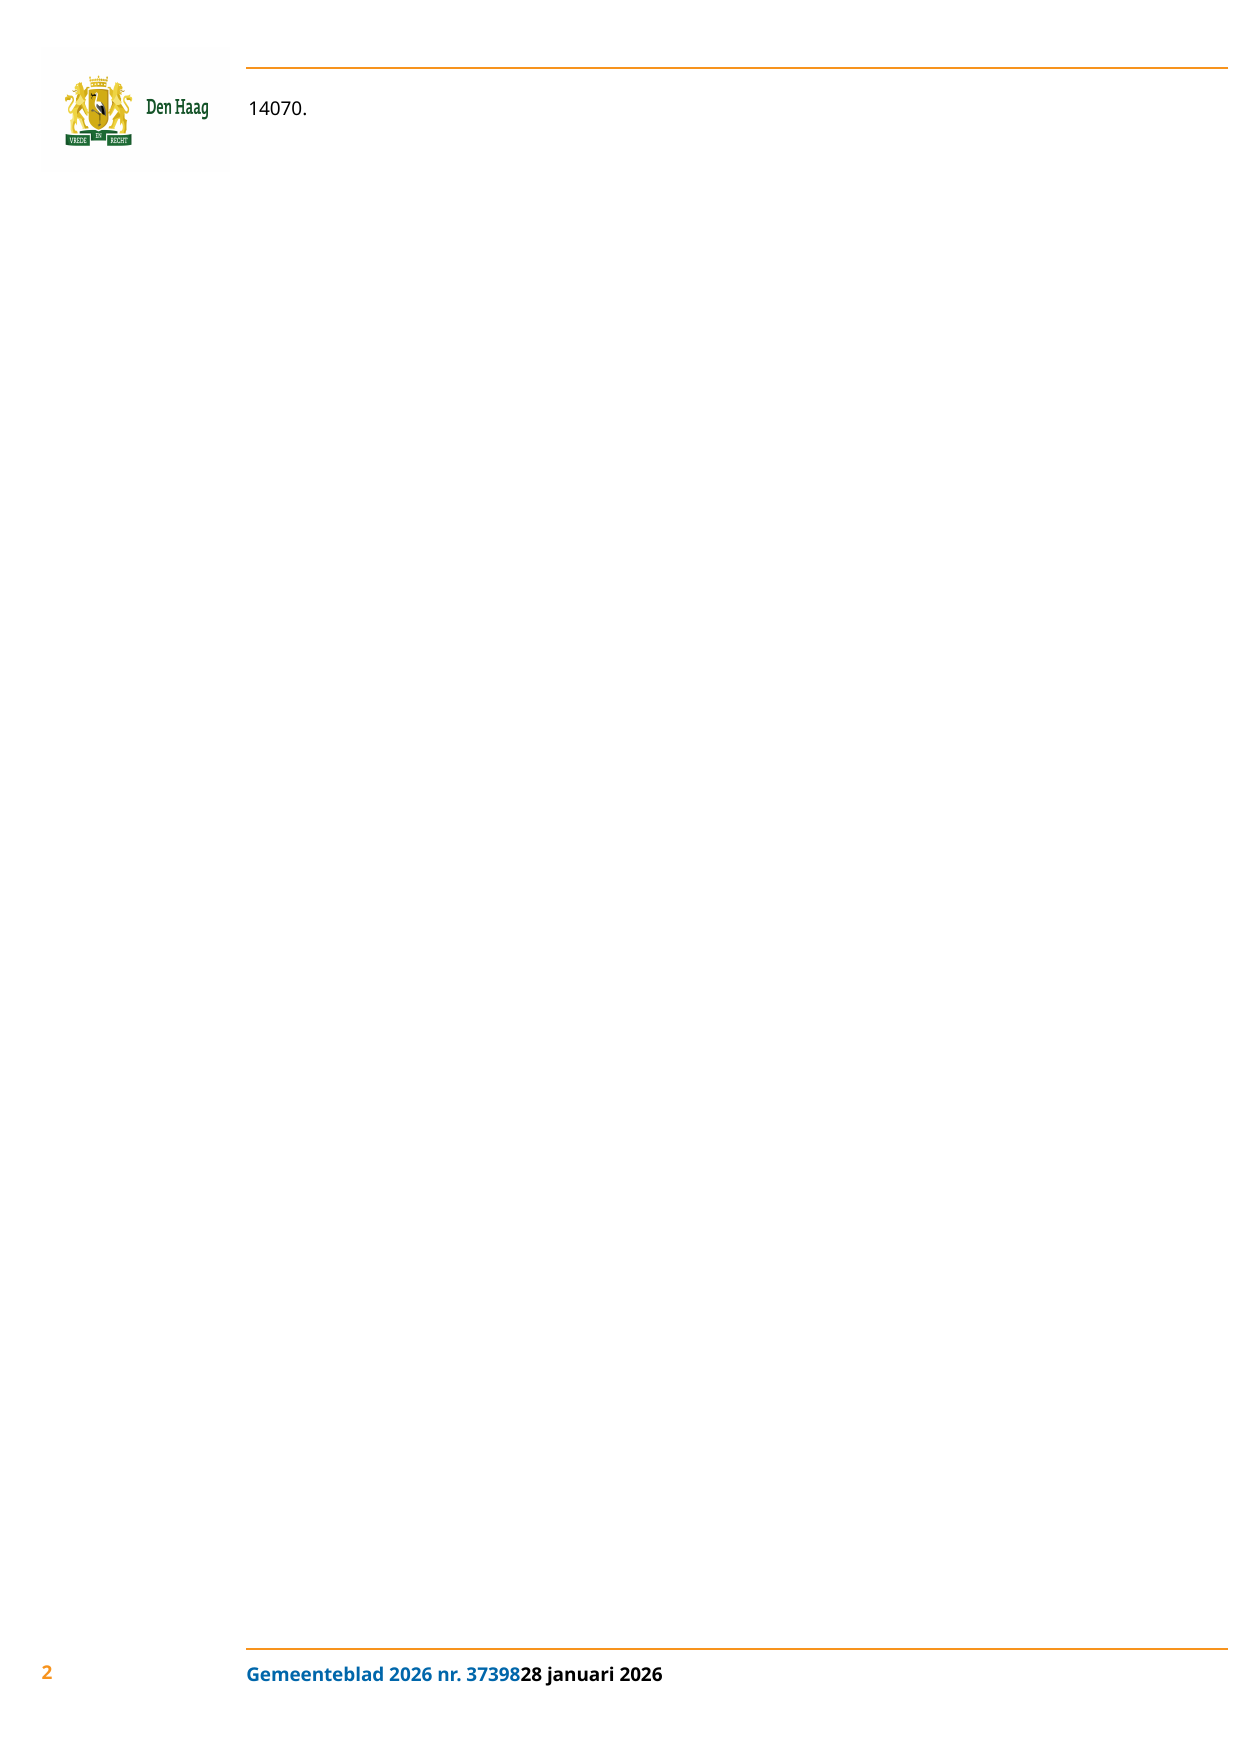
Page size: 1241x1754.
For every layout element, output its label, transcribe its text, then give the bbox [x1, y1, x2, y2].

text 14070. [248, 95, 1152, 121]
picture [41, 47, 231, 172]
